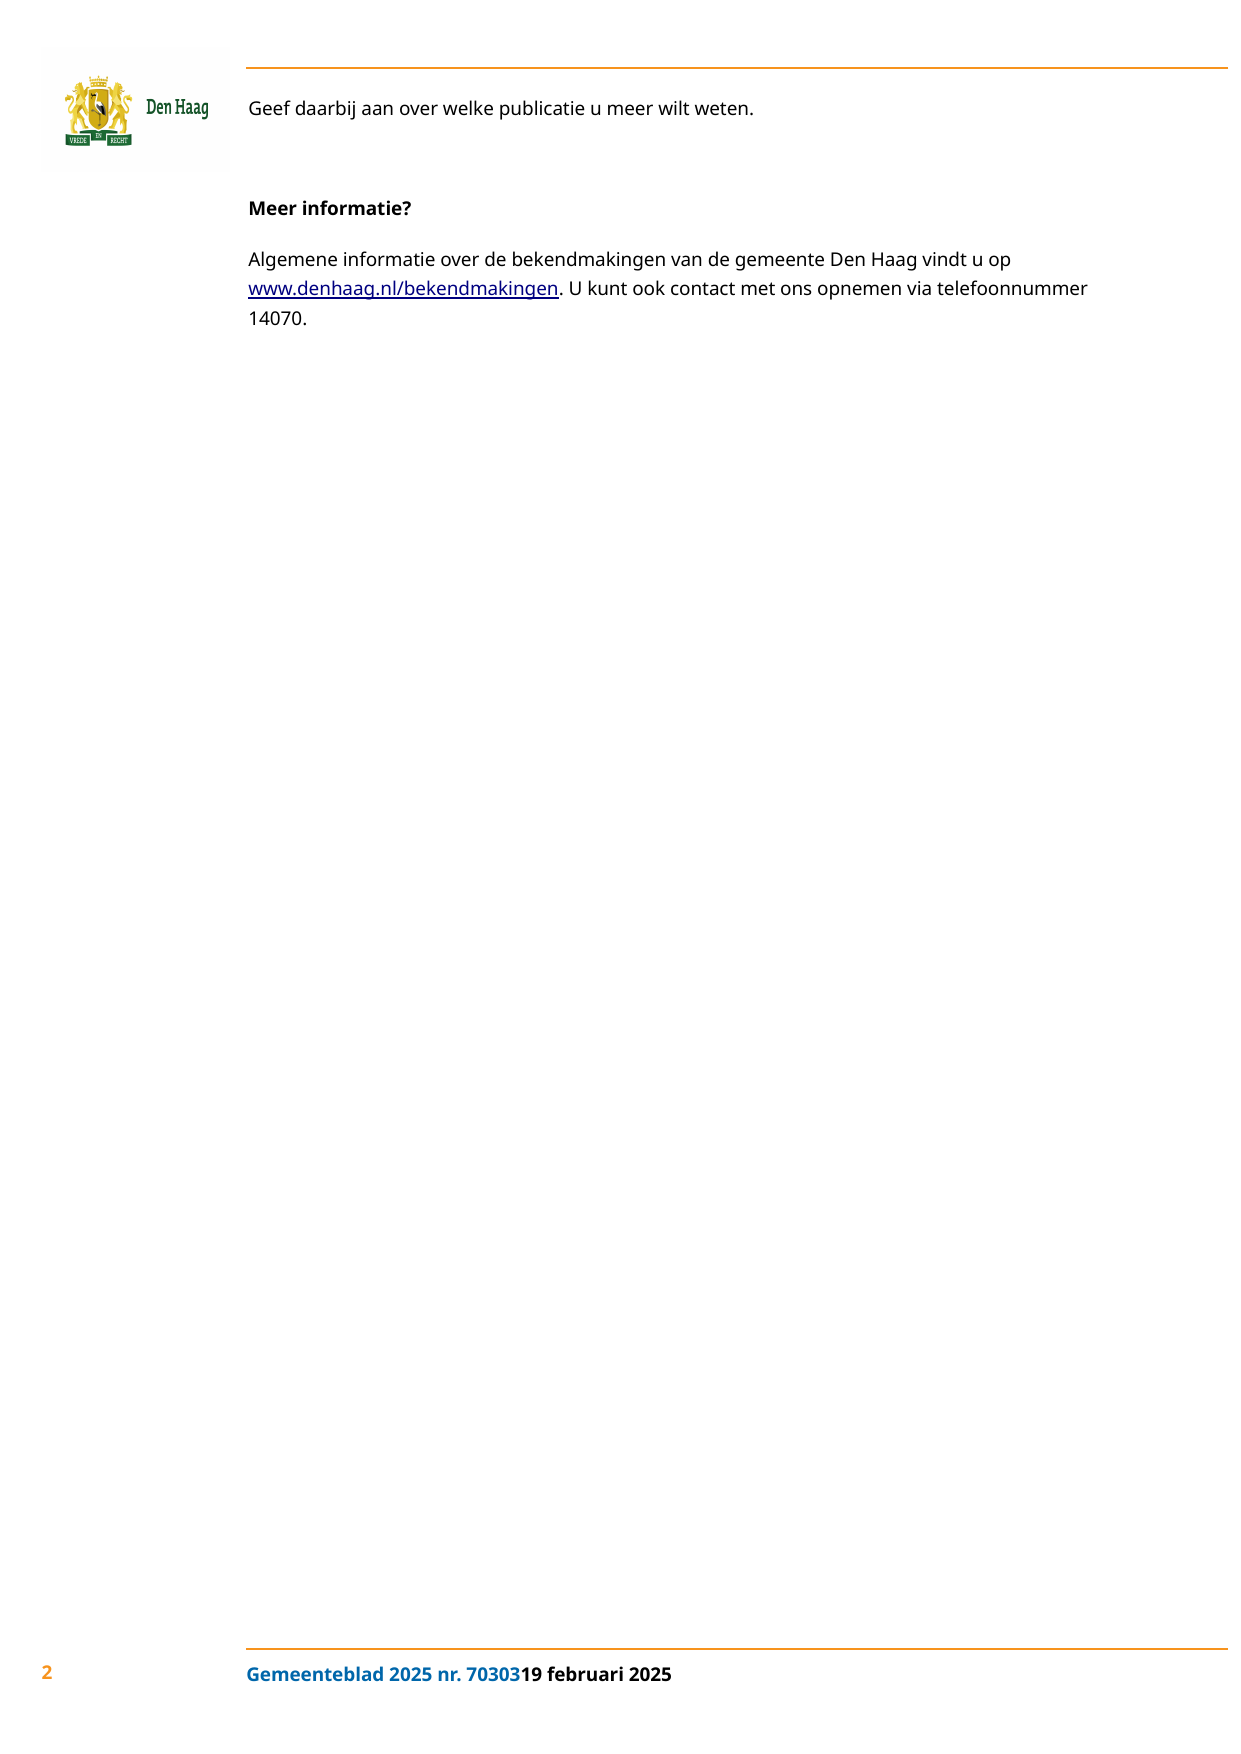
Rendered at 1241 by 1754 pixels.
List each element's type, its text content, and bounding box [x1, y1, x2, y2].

text Algemene informatie over de bekendmakingen van de gemeente Den Haag vindt u op www.denhaag.nl/bekendmakingen. U kunt ook contact met ons opnemen via telefoonnummer 14070. [248, 246, 1152, 331]
text Meer informatie? [248, 196, 1152, 221]
picture [41, 47, 231, 172]
text Geef daarbij aan over welke publicatie u meer wilt weten. [248, 95, 1152, 121]
